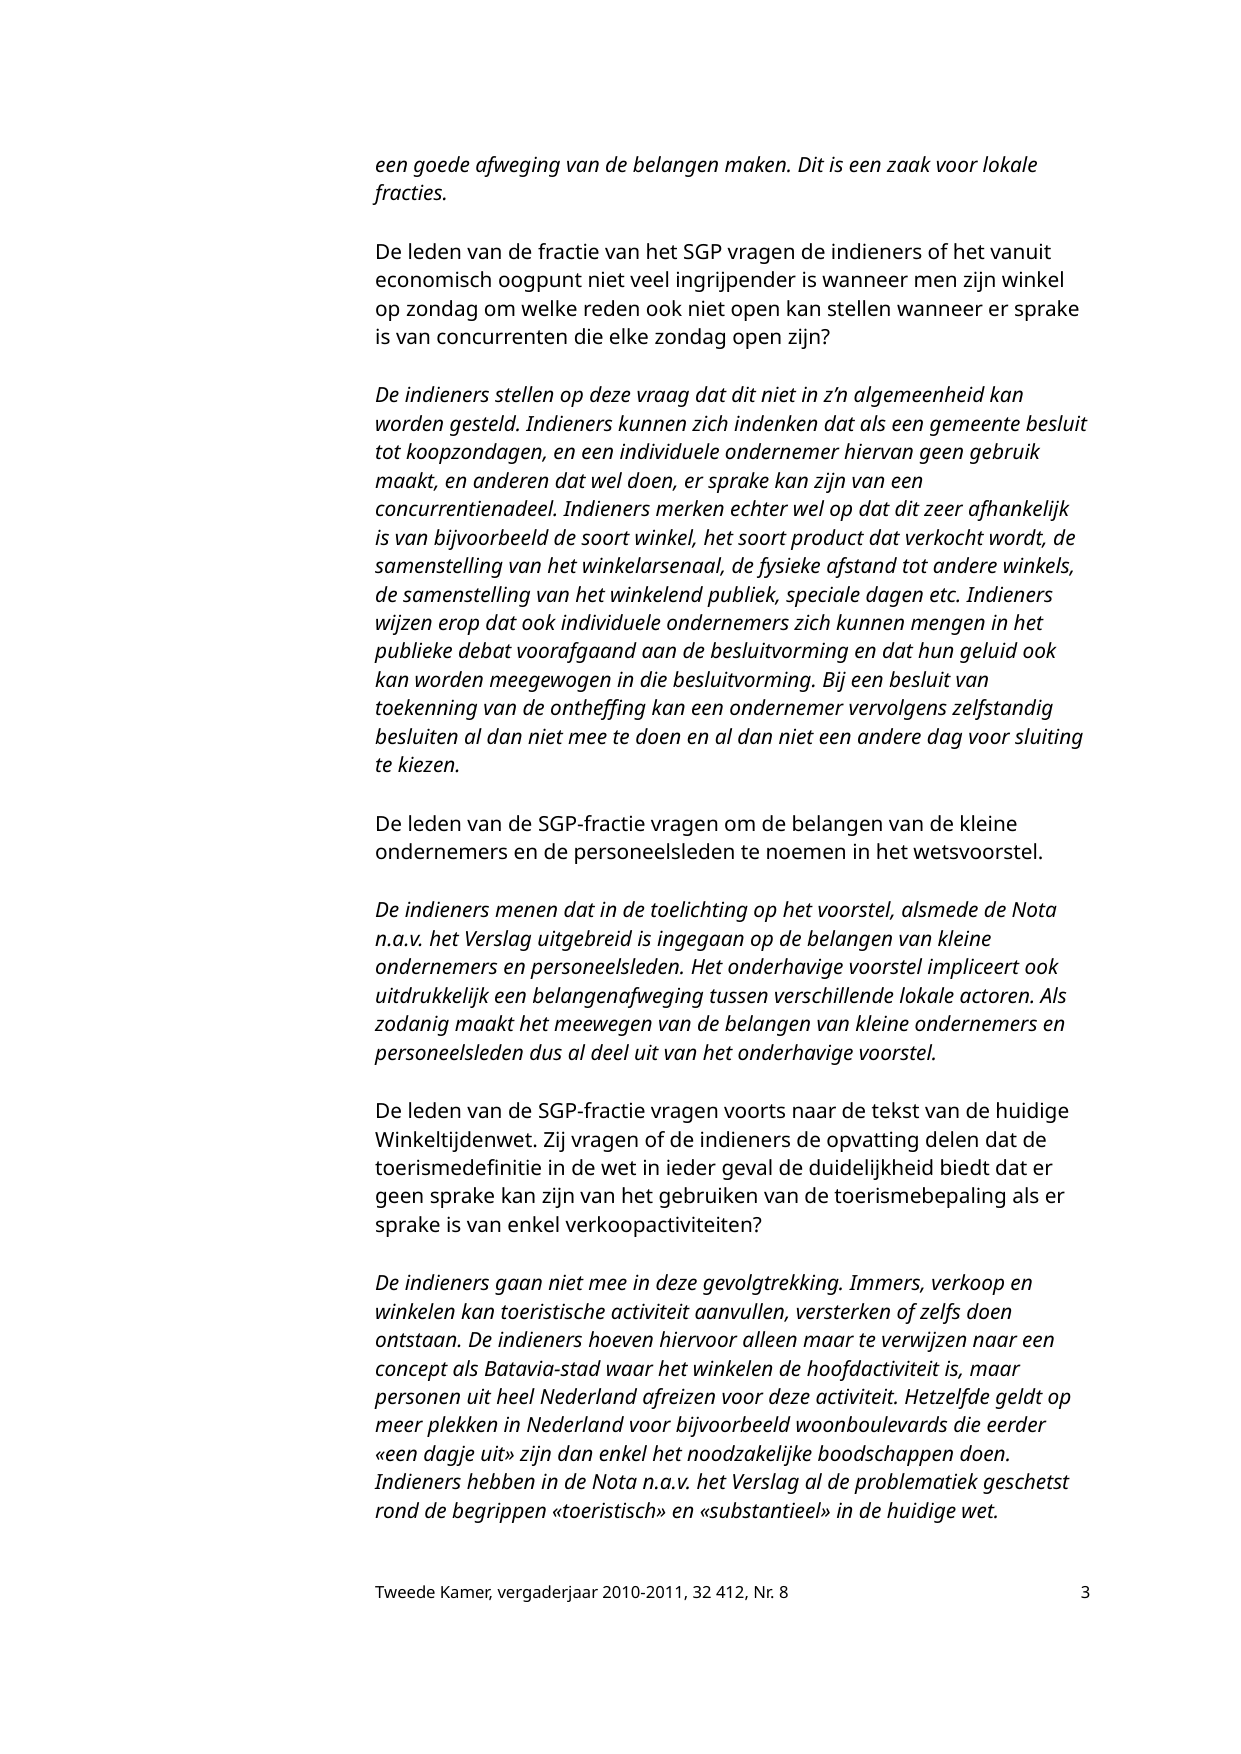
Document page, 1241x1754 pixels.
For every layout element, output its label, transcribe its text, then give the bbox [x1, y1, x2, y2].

text De indieners stellen op deze vraag dat dit niet in z’n algemeenheid kan worden gesteld. Indieners kunnen zich indenken dat als een gemeente besluit tot koopzondagen, en een individuele ondernemer hiervan geen gebruik maakt, en anderen dat wel doen, er sprake kan zijn van een concurrentienadeel. Indieners merken echter wel op dat dit zeer afhankelijk is van bijvoorbeeld de soort winkel, het soort product dat verkocht wordt, de samenstelling van het winkelarsenaal, de fysieke afstand tot andere winkels, de samenstelling van het winkelend publiek, speciale dagen etc. Indieners wijzen erop dat ook individuele ondernemers zich kunnen mengen in het publieke debat voorafgaand aan de besluitvorming en dat hun geluid ook kan worden meegewogen in die besluitvorming. Bij een besluit van toekenning van de ontheffing kan een ondernemer vervolgens zelfstandig besluiten al dan niet mee te doen en al dan niet een andere dag voor sluiting te kiezen. [375, 381, 1090, 779]
text De leden van de SGP-fractie vragen om de belangen van de kleine ondernemers en de personeelsleden te noemen in het wetsvoorstel. [375, 809, 1090, 866]
text De indieners menen dat in de toelichting op het voorstel, alsmede de Nota n.a.v. het Verslag uitgebreid is ingegaan op de belangen van kleine ondernemers en personeelsleden. Het onderhavige voorstel impliceert ook uitdrukkelijk een belangenafweging tussen verschillende lokale actoren. Als zodanig maakt het meewegen van de belangen van kleine ondernemers en personeelsleden dus al deel uit van het onderhavige voorstel. [375, 896, 1090, 1066]
text De indieners gaan niet mee in deze gevolgtrekking. Immers, verkoop en winkelen kan toeristische activiteit aanvullen, versterken of zelfs doen ontstaan. De indieners hoeven hiervoor alleen maar te verwijzen naar een concept als Batavia-stad waar het winkelen de hoofdactiviteit is, maar personen uit heel Nederland afreizen voor deze activiteit. Hetzelfde geldt op meer plekken in Nederland voor bijvoorbeeld woonboulevards die eerder «een dagje uit» zijn dan enkel het noodzakelijke boodschappen doen. Indieners hebben in de Nota n.a.v. het Verslag al de problematiek geschetst rond de begrippen «toeristisch» en «substantieel» in de huidige wet. [375, 1268, 1090, 1524]
text De leden van de SGP-fractie vragen voorts naar de tekst van de huidige Winkeltijdenwet. Zij vragen of de indieners de opvatting delen dat de toerismedefinitie in de wet in ieder geval de duidelijkheid biedt dat er geen sprake kan zijn van het gebruiken van de toerismebepaling als er sprake is van enkel verkoopactiviteiten? [375, 1096, 1090, 1238]
text een goede afweging van de belangen maken. Dit is een zaak voor lokale fracties. [375, 150, 1090, 207]
text De leden van de fractie van het SGP vragen de indieners of het vanuit economisch oogpunt niet veel ingrijpender is wanneer men zijn winkel op zondag om welke reden ook niet open kan stellen wanneer er sprake is van concurrenten die elke zondag open zijn? [375, 237, 1090, 351]
